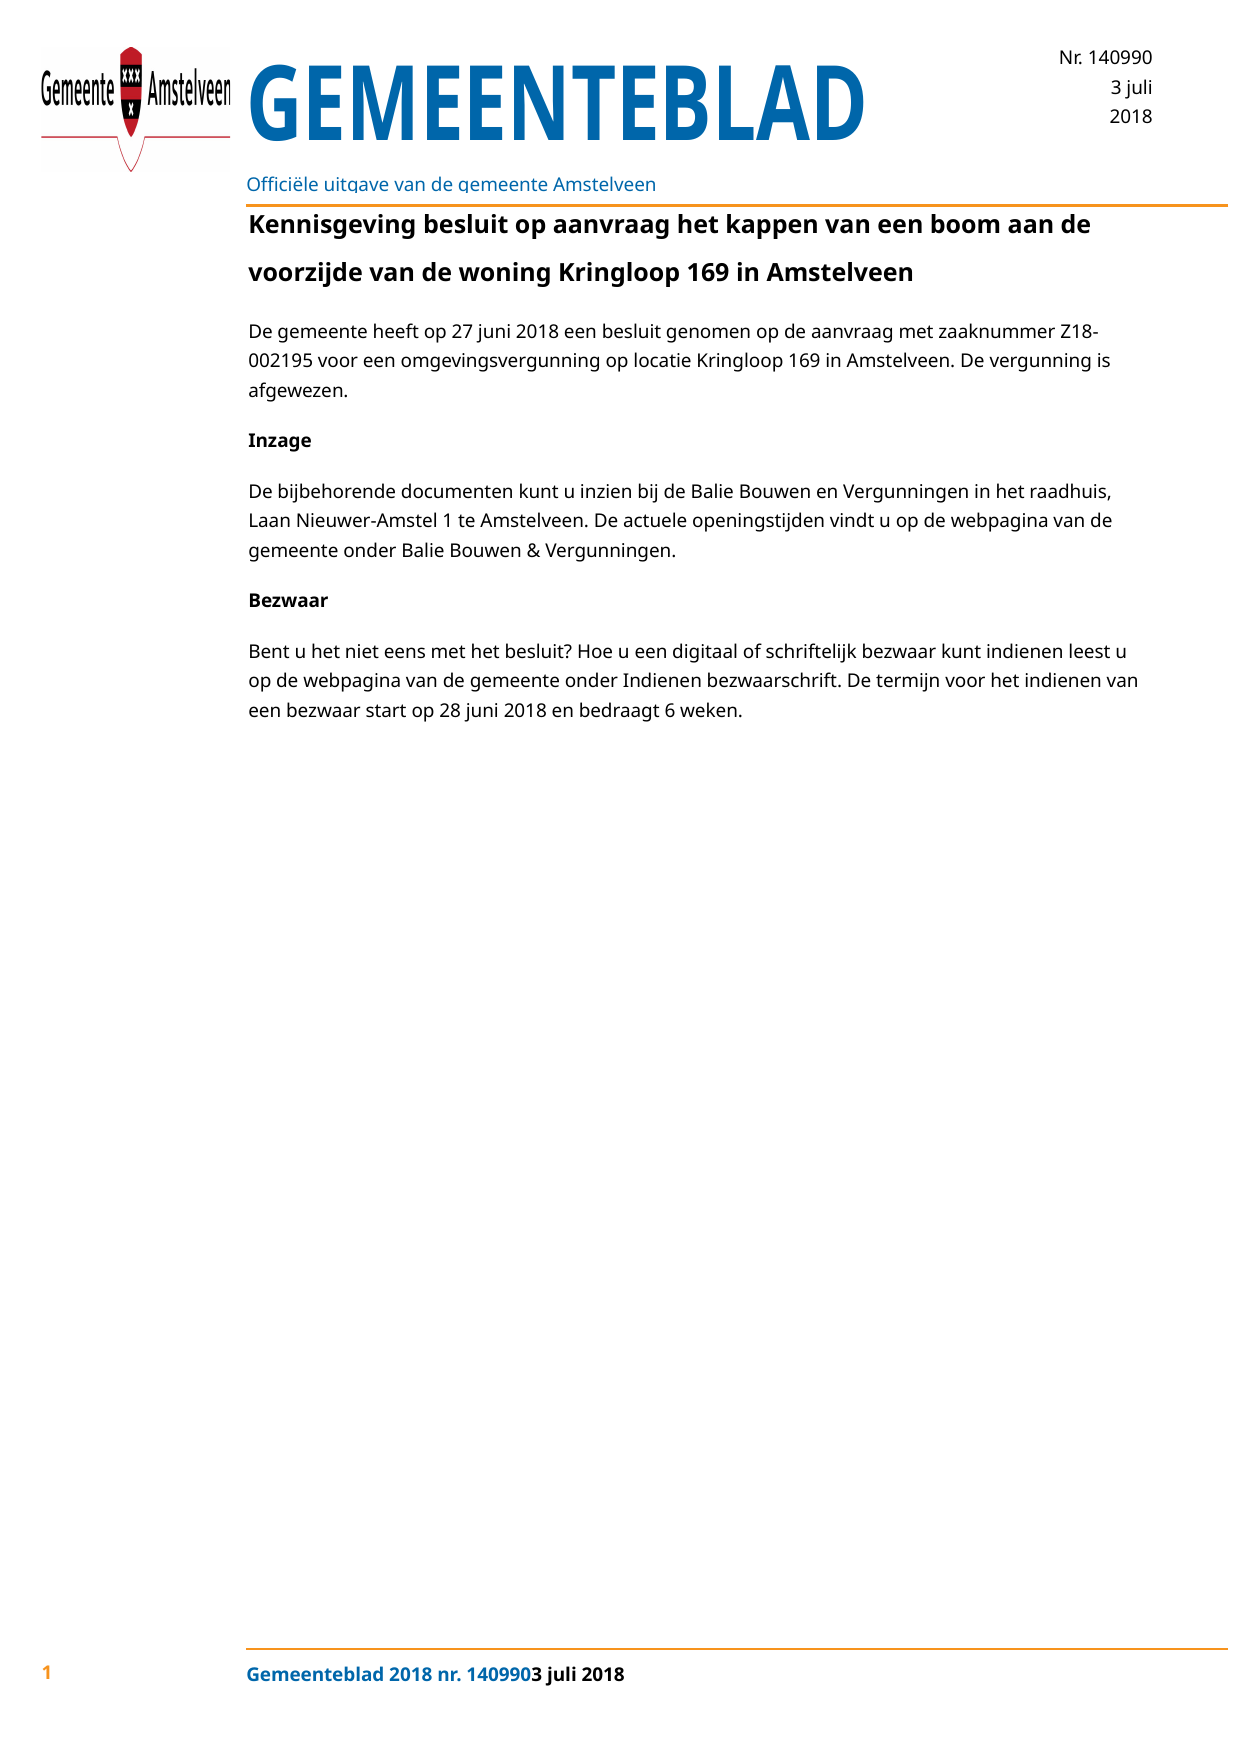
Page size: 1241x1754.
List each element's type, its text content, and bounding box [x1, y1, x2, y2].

text De gemeente heeft op 27 juni 2018 een besluit genomen op de aanvraag met zaaknummer Z18-002195 voor een omgevingsvergunning op locatie Kringloop 169 in Amstelveen. De vergunning is afgewezen. [248, 318, 1152, 403]
text Bezwaar [248, 587, 1152, 613]
text Kennisgeving besluit op aanvraag het kappen van een boom aan de voorzijde van de woning Kringloop 169 in Amstelveen [248, 207, 1152, 288]
text Inzage [248, 427, 1152, 453]
text De bijbehorende documenten kunt u inzien bij de Balie Bouwen en Vergunningen in het raadhuis, Laan Nieuwer-Amstel 1 te Amstelveen. De actuele openingstijden vindt u op de webpagina van de gemeente onder Balie Bouwen & Vergunningen. [248, 478, 1152, 563]
picture [41, 47, 231, 172]
text Bent u het niet eens met het besluit? Hoe u een digitaal of schriftelijk bezwaar kunt indienen leest u op de webpagina van de gemeente onder Indienen bezwaarschrift. De termijn voor het indienen van een bezwaar start op 28 juni 2018 en bedraagt 6 weken. [248, 638, 1152, 723]
